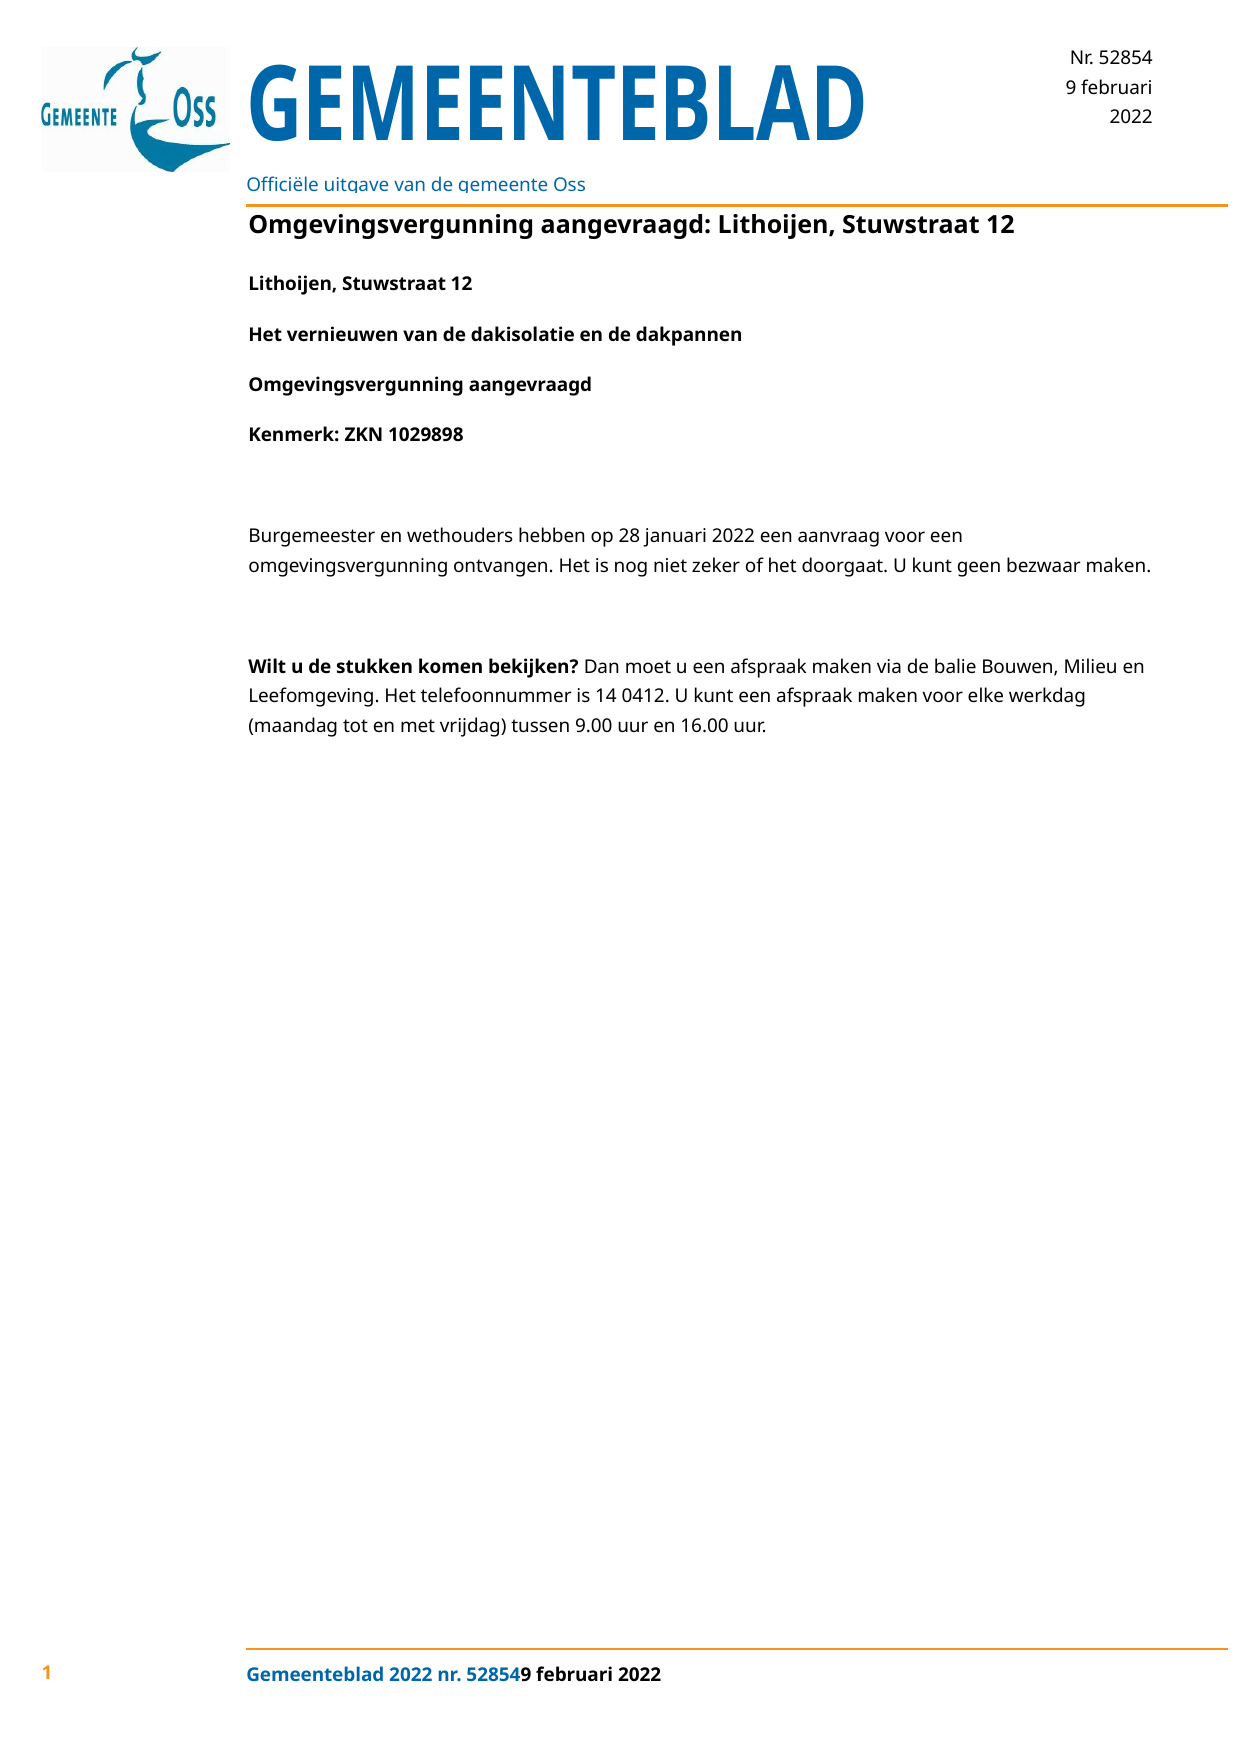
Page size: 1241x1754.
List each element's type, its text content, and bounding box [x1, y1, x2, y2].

text Omgevingsvergunning aangevraagd: Lithoijen, Stuwstraat 12 [248, 207, 1152, 241]
text Lithoijen, Stuwstraat 12 [248, 270, 1152, 296]
picture [41, 47, 231, 172]
text Het vernieuwen van de dakisolatie en de dakpannen [248, 321, 1152, 346]
text Burgemeester en wethouders hebben op 28 januari 2022 een aanvraag voor een omgevingsvergunning ontvangen. Het is nog niet zeker of het doorgaat. U kunt geen bezwaar maken. [248, 522, 1152, 578]
text Wilt u de stukken komen bekijken? Dan moet u een afspraak maken via de balie Bouwen, Milieu en Leefomgeving. Het telefoonnummer is 14 0412. U kunt een afspraak maken voor elke werkdag (maandag tot en met vrijdag) tussen 9.00 uur en 16.00 uur. [248, 653, 1152, 738]
text Kenmerk: ZKN 1029898 [248, 422, 1152, 447]
text Omgevingsvergunning aangevraagd [248, 371, 1152, 397]
